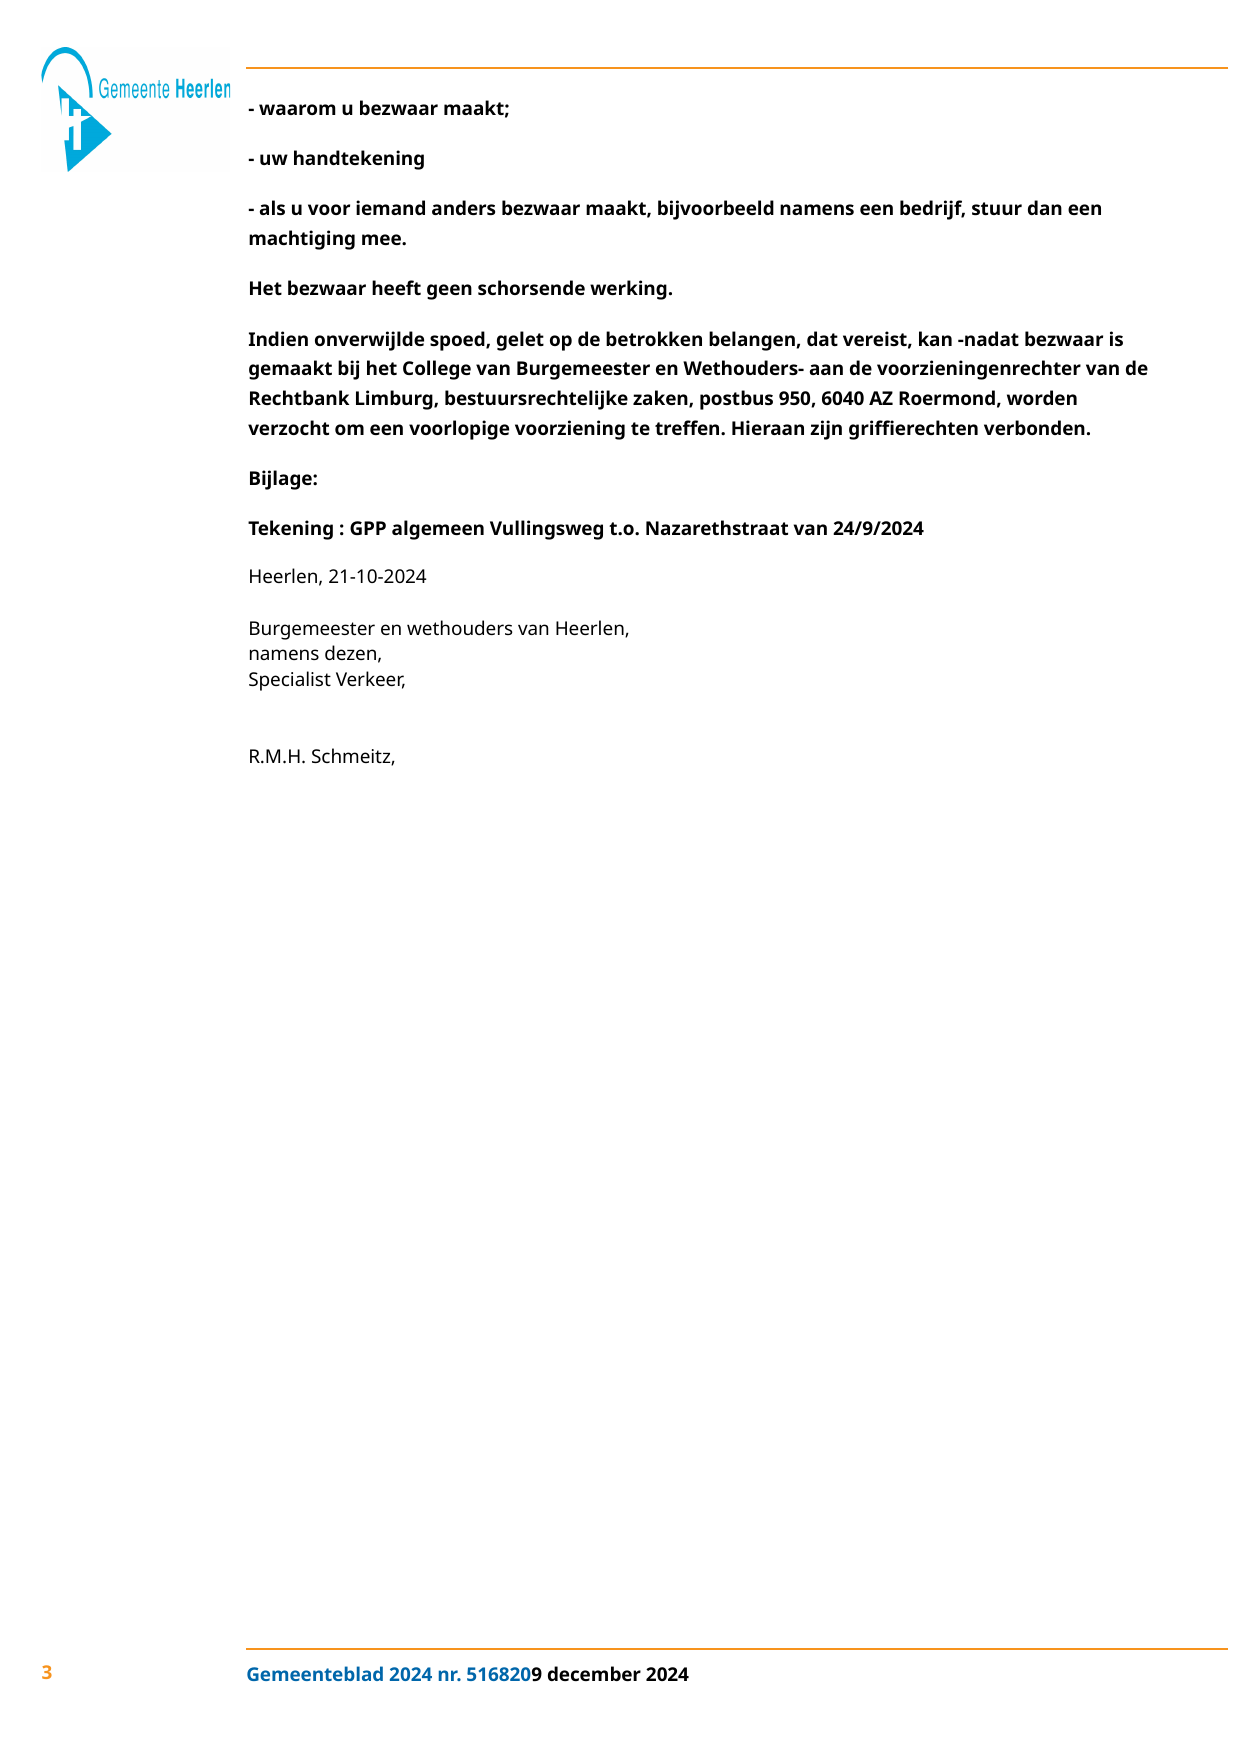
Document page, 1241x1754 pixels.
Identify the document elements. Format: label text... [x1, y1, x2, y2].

text Heerlen, 21-10-2024 [248, 563, 1152, 589]
text namens dezen, [248, 641, 1152, 666]
text - uw handtekening [248, 145, 1152, 171]
text Tekening : GPP algemeen Vullingsweg t.o. Nazarethstraat van 24/9/2024 [248, 516, 1152, 541]
text Het bezwaar heeft geen schorsende werking. [248, 276, 1152, 301]
text - waarom u bezwaar maakt; [248, 95, 1152, 121]
text R.M.H. Schmeitz, [248, 743, 1152, 769]
text Specialist Verkeer, [248, 666, 1152, 692]
text Bijlage: [248, 465, 1152, 491]
picture [41, 47, 59, 70]
text Indien onverwijlde spoed, gelet op de betrokken belangen, dat vereist, kan -nadat bezwaar is gemaakt bij het College van Burgemeester en Wethouders- aan de voorzieningenrechter van de Rechtbank Limburg, bestuursrechtelijke zaken, postbus 950, 6040 AZ Roermond, worden verzocht om een voorlopige voorziening te treffen. Hieraan zijn griffierechten verbonden. [248, 326, 1152, 441]
text Burgemeester en wethouders van Heerlen, [248, 615, 1152, 641]
text - als u voor iemand anders bezwaar maakt, bijvoorbeeld namens een bedrijf, stuur dan een machtiging mee. [248, 196, 1152, 251]
picture [41, 47, 231, 172]
